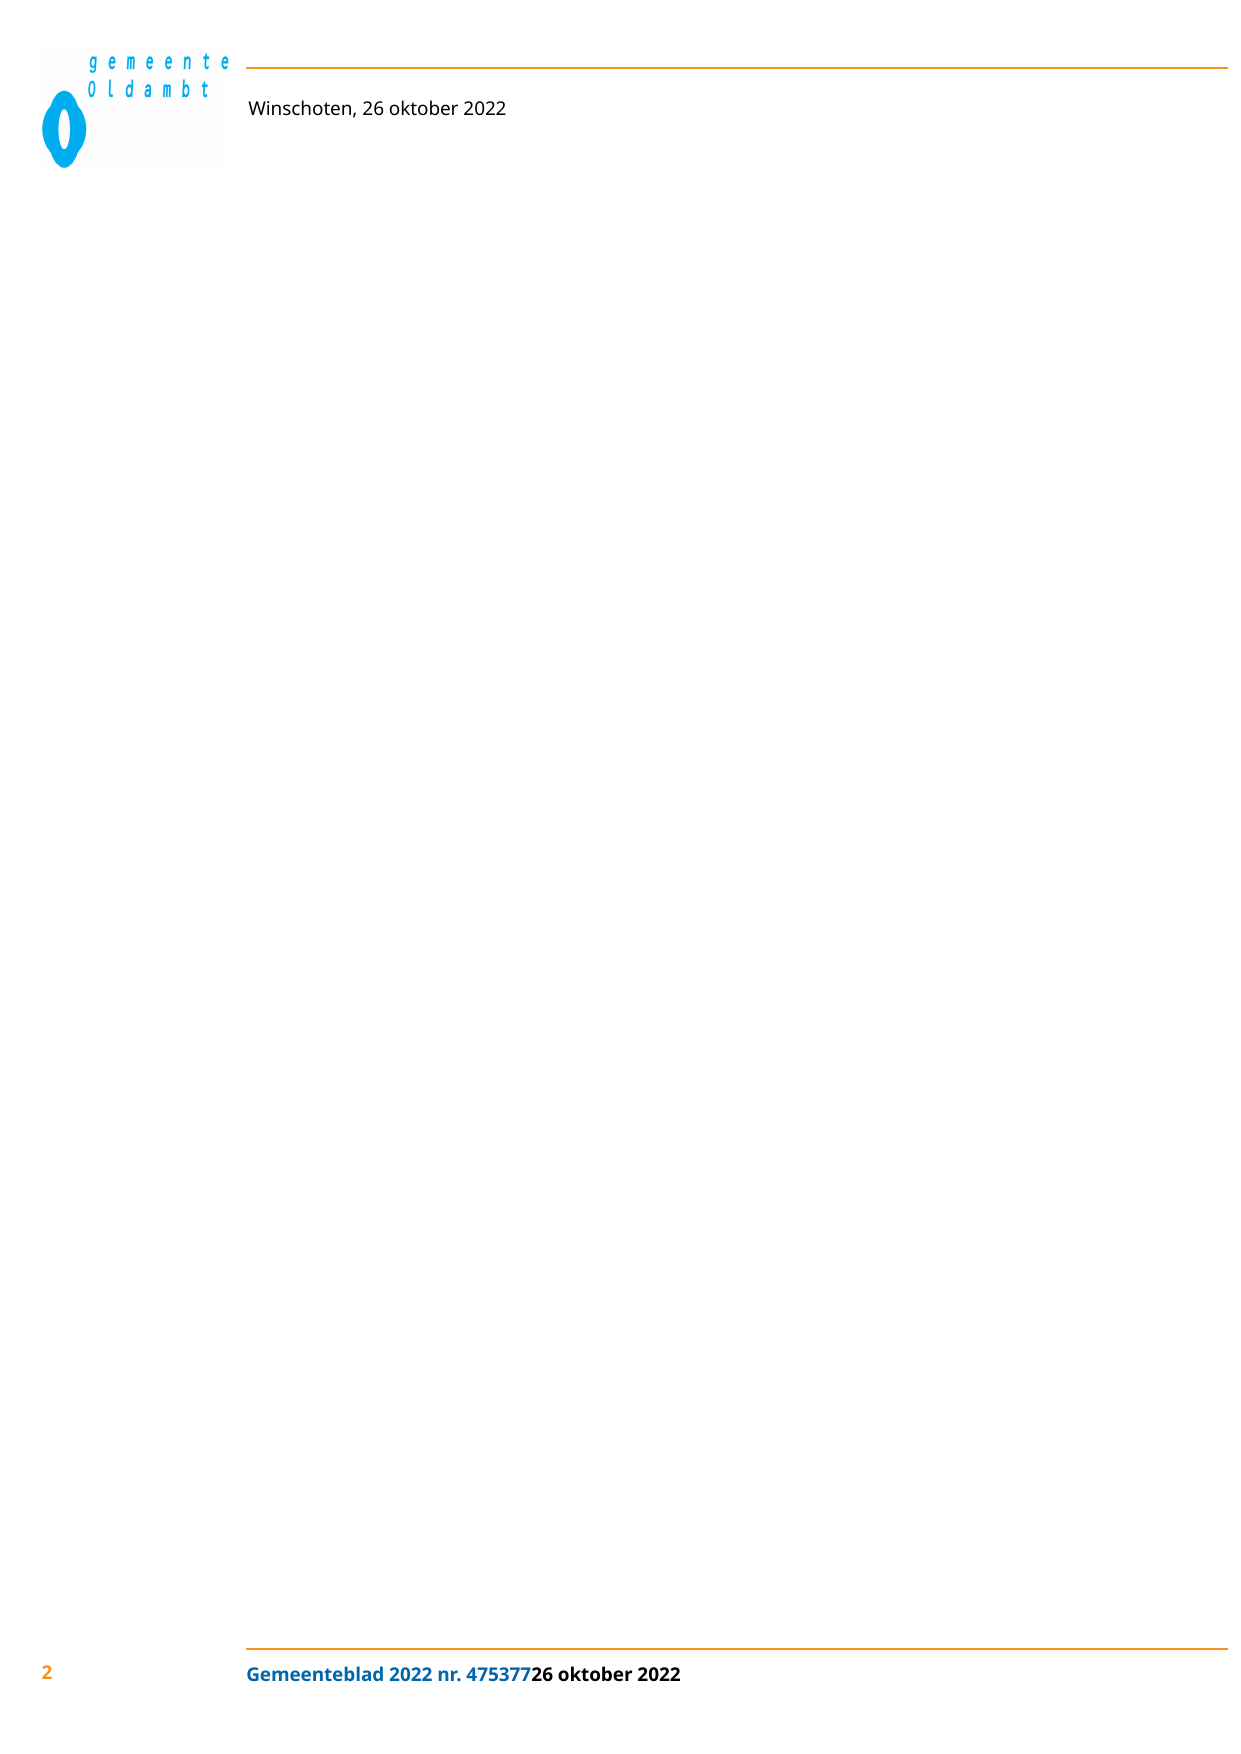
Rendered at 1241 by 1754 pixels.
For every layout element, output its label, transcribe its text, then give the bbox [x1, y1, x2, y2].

text Winschoten, 26 oktober 2022 [248, 95, 1152, 121]
picture [41, 47, 231, 172]
